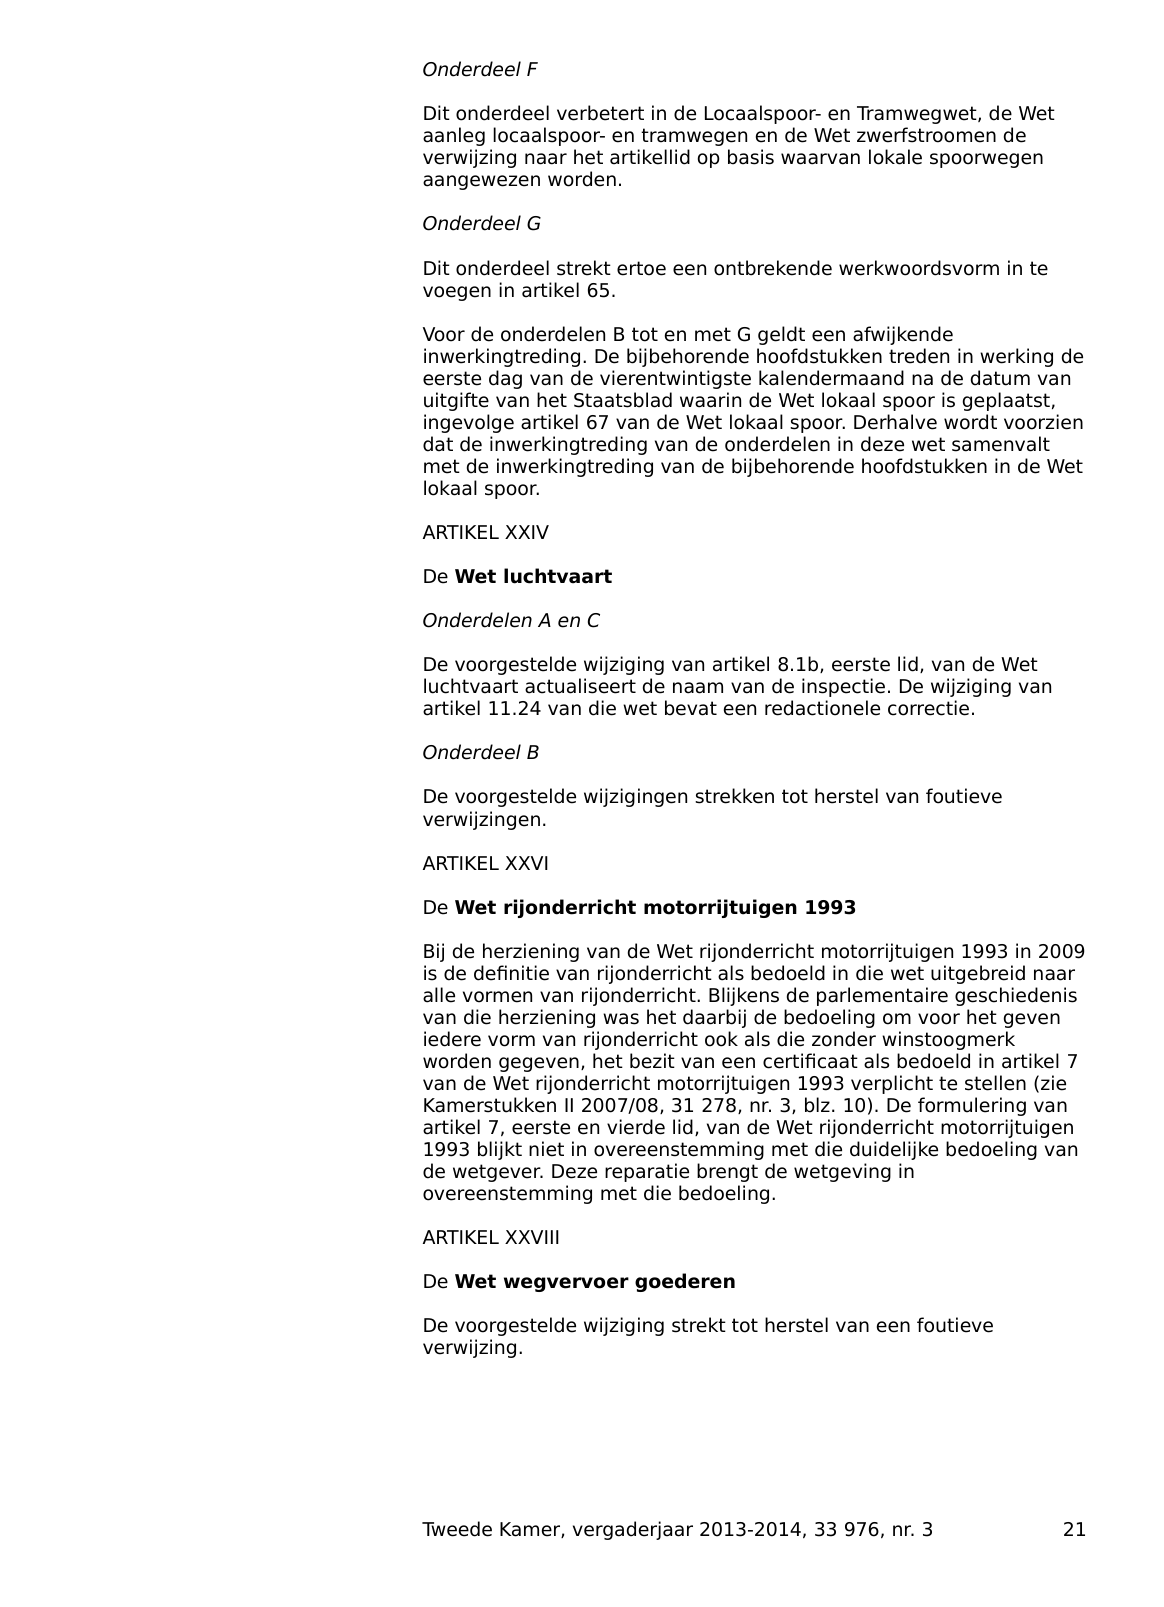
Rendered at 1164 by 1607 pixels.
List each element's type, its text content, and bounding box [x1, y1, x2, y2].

subtitle ARTIKEL XXVI [422, 853, 1087, 874]
text De voorgestelde wijziging van artikel 8.1b, eerste lid, van de Wet luchtvaart actualiseert de naam van de inspectie. De wijziging van artikel 11.24 van die wet bevat een redactionele correctie. [422, 654, 1087, 720]
subtitle Onderdelen A en C [422, 610, 1087, 632]
subtitle ARTIKEL XXIV [422, 522, 1087, 544]
text De Wet wegvervoer goederen [422, 1271, 1087, 1293]
subtitle Onderdeel B [422, 742, 1087, 764]
text De voorgestelde wijziging strekt tot herstel van een foutieve verwijzing. [422, 1315, 1087, 1359]
text De Wet rijonderricht motorrijtuigen 1993 [422, 897, 1087, 919]
subtitle ARTIKEL XXVIII [422, 1227, 1087, 1249]
text Voor de onderdelen B tot en met G geldt een afwijkende inwerkingtreding. De bijbehorende hoofdstukken treden in werking de eerste dag van de vierentwintigste kalendermaand na de datum van uitgifte van het Staatsblad waarin de Wet lokaal spoor is geplaatst, ingevolge artikel 67 van de Wet lokaal spoor. Derhalve wordt voorzien dat de inwerkingtreding van de onderdelen in deze wet samenvalt met de inwerkingtreding van de bijbehorende hoofdstukken in de Wet lokaal spoor. [422, 324, 1087, 499]
text Dit onderdeel strekt ertoe een ontbrekende werkwoordsvorm in te voegen in artikel 65. [422, 257, 1087, 301]
text Bij de herziening van de Wet rijonderricht motorrijtuigen 1993 in 2009 is de definitie van rijonderricht als bedoeld in die wet uitgebreid naar alle vormen van rijonderricht. Blijkens de parlementaire geschiedenis van die herziening was het daarbij de bedoeling om voor het geven iedere vorm van rijonderricht ook als die zonder winstoogmerk worden gegeven, het bezit van een certificaat als bedoeld in artikel 7 van de Wet rijonderricht motorrijtuigen 1993 verplicht te stellen (zie Kamerstukken II 2007/08, 31 278, nr. 3, blz. 10). De formulering van artikel 7, eerste en vierde lid, van de Wet rijonderricht motorrijtuigen 1993 blijkt niet in overeenstemming met die duidelijke bedoeling van de wetgever. Deze reparatie brengt de wetgeving in overeenstemming met die bedoeling. [422, 941, 1087, 1205]
subtitle Onderdeel F [422, 59, 1087, 81]
text De Wet luchtvaart [422, 566, 1087, 588]
text De voorgestelde wijzigingen strekken tot herstel van foutieve verwijzingen. [422, 786, 1087, 830]
subtitle Onderdeel G [422, 213, 1087, 235]
text Dit onderdeel verbetert in de Locaalspoor- en Tramwegwet, de Wet aanleg locaalspoor- en tramwegen en de Wet zwerfstroomen de verwijzing naar het artikellid op basis waarvan lokale spoorwegen aangewezen worden. [422, 103, 1087, 191]
